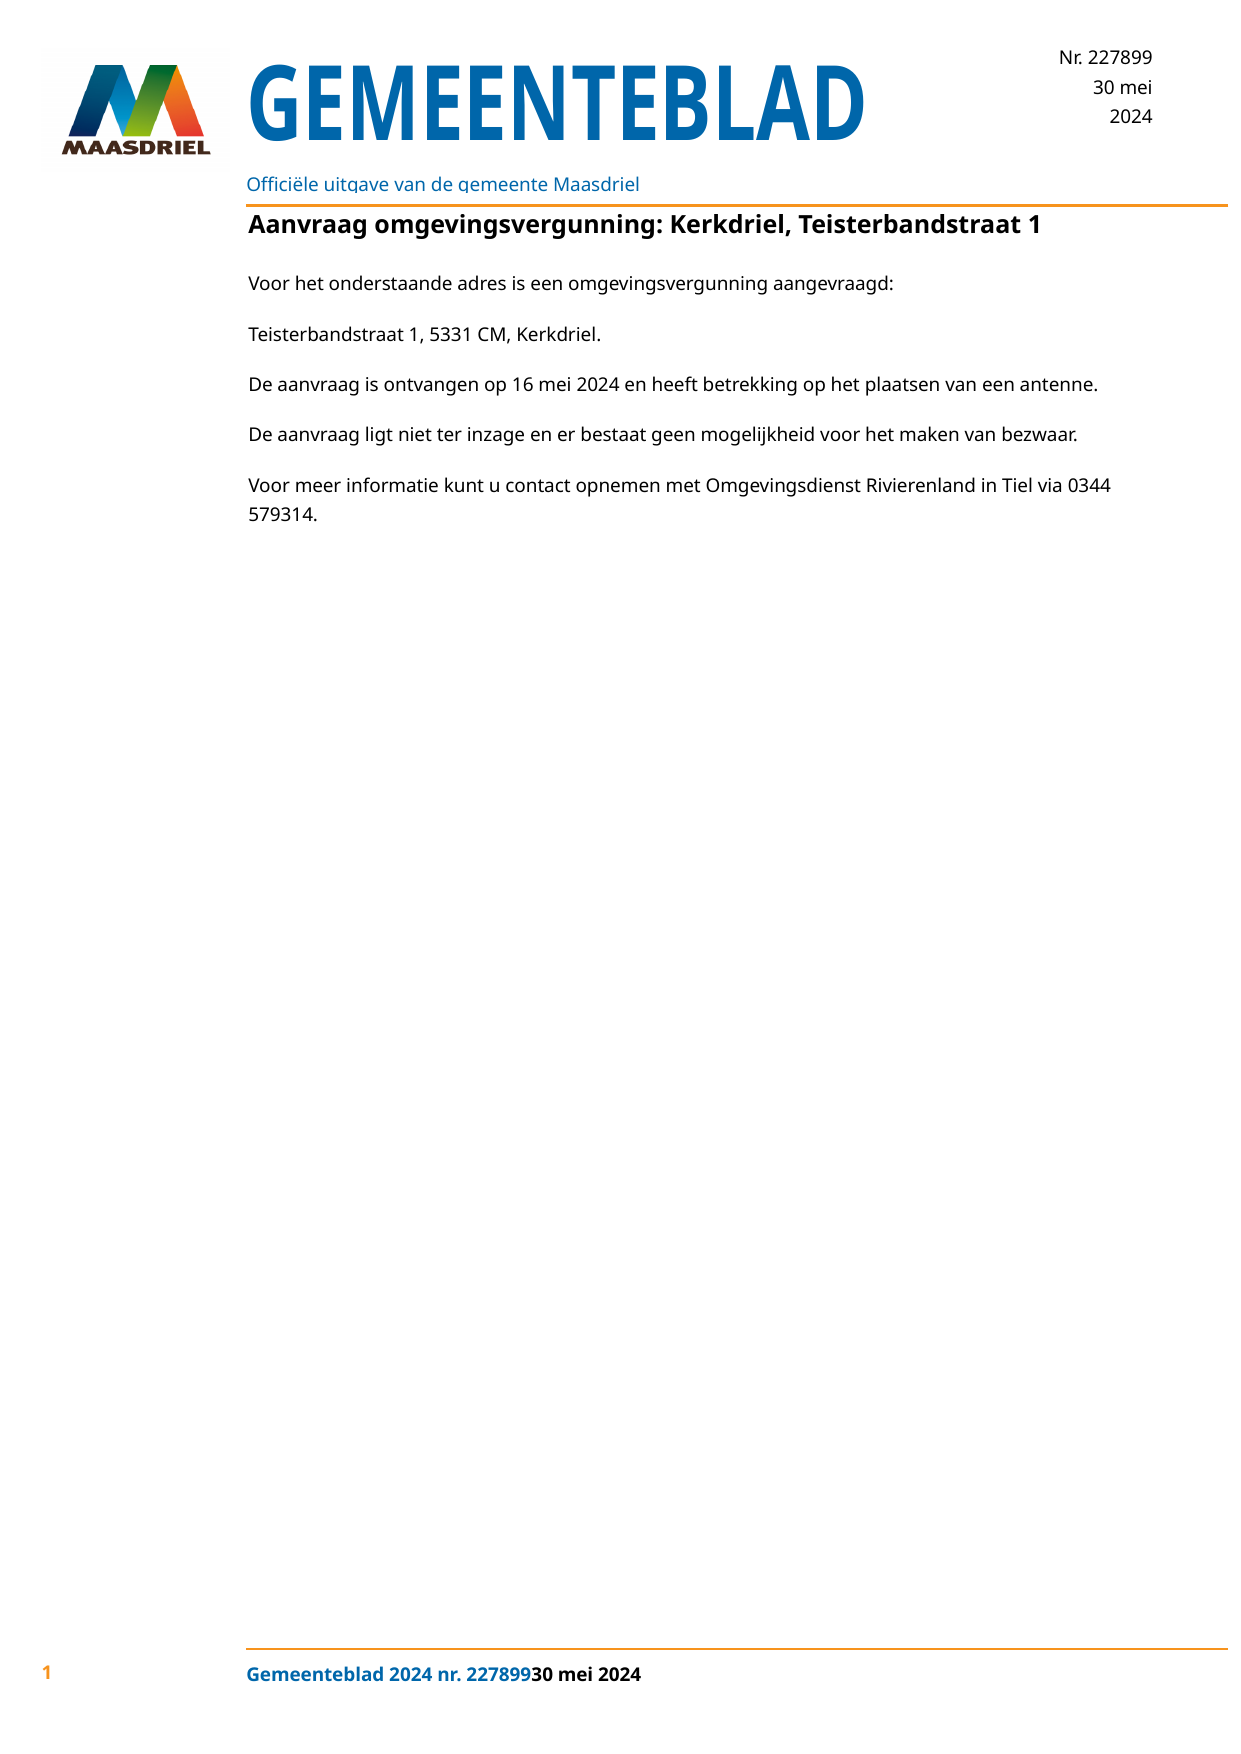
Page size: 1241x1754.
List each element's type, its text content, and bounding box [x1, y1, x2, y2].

text De aanvraag is ontvangen op 16 mei 2024 en heeft betrekking op het plaatsen van een antenne. [248, 371, 1152, 397]
text De aanvraag ligt niet ter inzage en er bestaat geen mogelijkheid voor het maken van bezwaar. [248, 422, 1152, 447]
picture [41, 47, 231, 172]
text Voor meer informatie kunt u contact opnemen met Omgevingsdienst Rivierenland in Tiel via 0344 579314. [248, 472, 1152, 527]
text Teisterbandstraat 1, 5331 CM, Kerkdriel. [248, 321, 1152, 346]
text Voor het onderstaande adres is een omgevingsvergunning aangevraagd: [248, 270, 1152, 296]
text Aanvraag omgevingsvergunning: Kerkdriel, Teisterbandstraat 1 [248, 207, 1152, 241]
